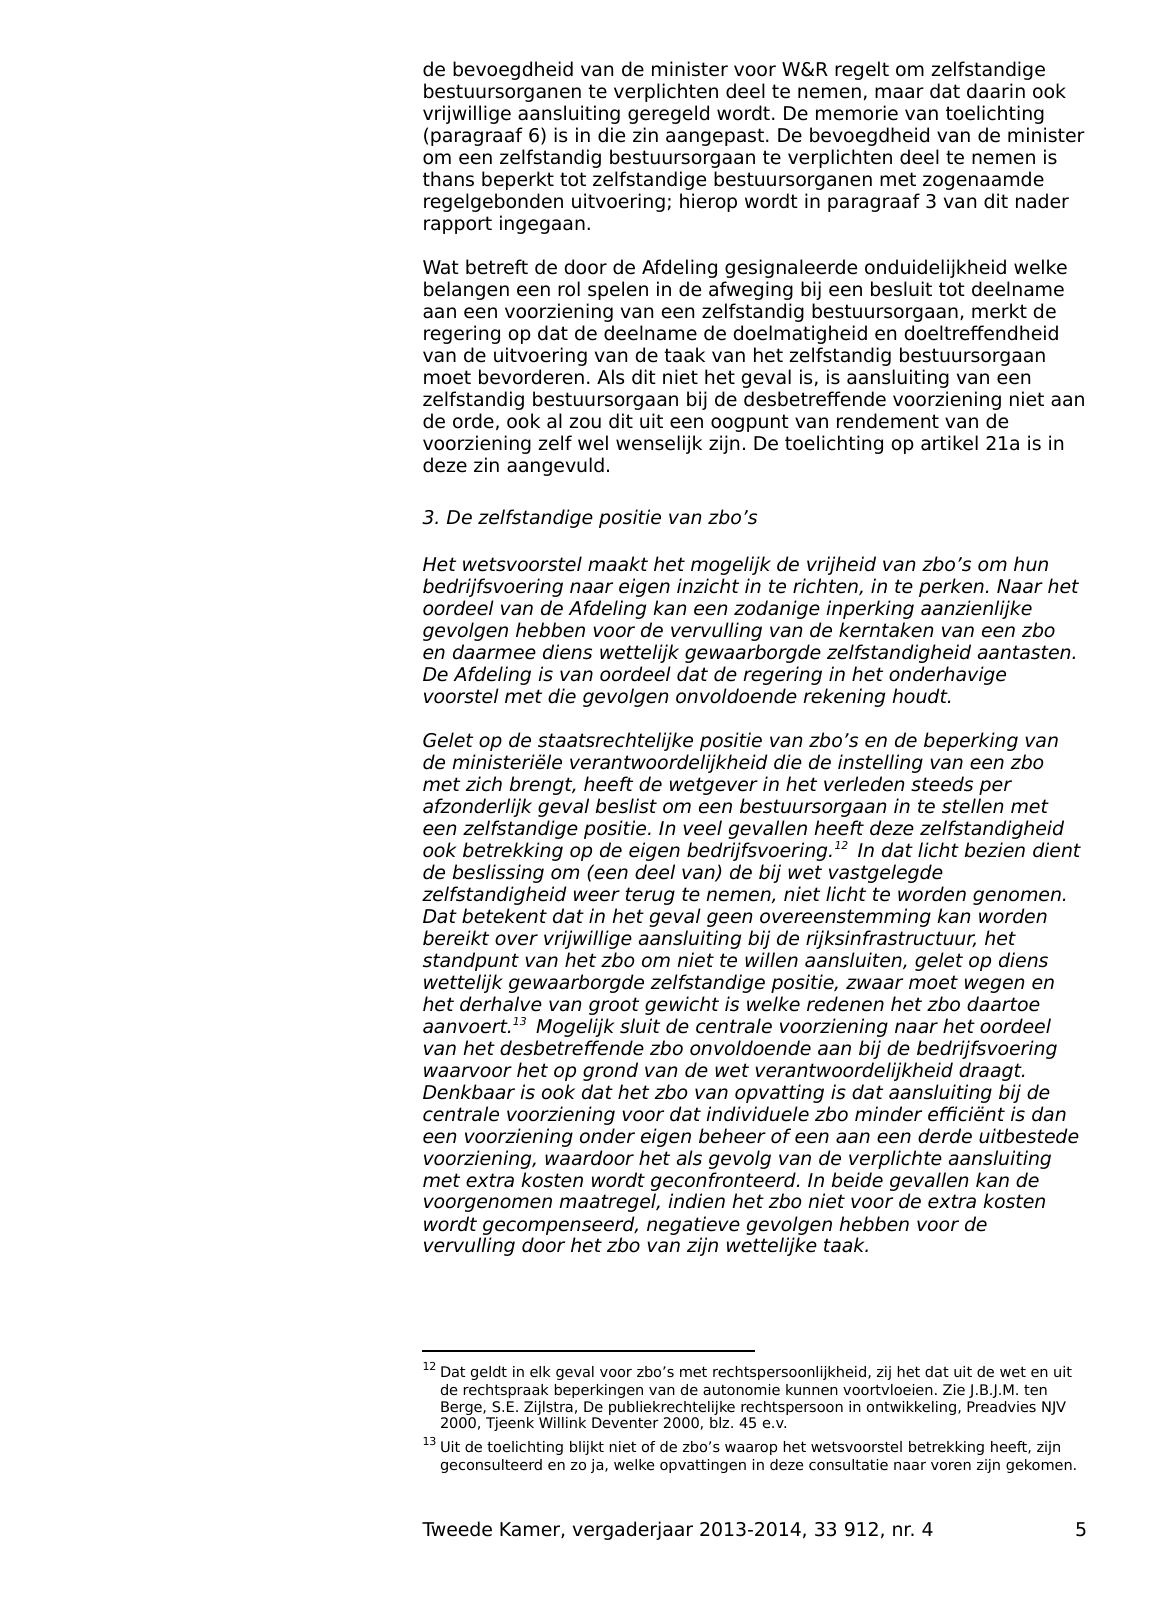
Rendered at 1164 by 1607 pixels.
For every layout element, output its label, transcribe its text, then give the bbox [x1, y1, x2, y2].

text Uit de toelichting blijkt niet of de zbo’s waarop het wetsvoorstel betrekking heeft, zijn geconsulteerd en zo ja, welke opvattingen in deze consultatie naar voren zijn gekomen. [422, 1435, 1087, 1474]
text de bevoegdheid van de minister voor W&R regelt om zelfstandige bestuursorganen te verplichten deel te nemen, maar dat daarin ook vrijwillige aansluiting geregeld wordt. De memorie van toelichting (paragraaf 6) is in die zin aangepast. De bevoegdheid van de minister om een zelfstandig bestuursorgaan te verplichten deel te nemen is thans beperkt tot zelfstandige bestuursorganen met zogenaamde regelgebonden uitvoering; hierop wordt in paragraaf 3 van dit nader rapport ingegaan. [422, 59, 1087, 235]
subtitle 3. De zelfstandige positie van zbo’s [422, 507, 1087, 529]
text Het wetsvoorstel maakt het mogelijk de vrijheid van zbo’s om hun bedrijfsvoering naar eigen inzicht in te richten, in te perken. Naar het oordeel van de Afdeling kan een zodanige inperking aanzienlijke gevolgen hebben voor de vervulling van de kerntaken van een zbo en daarmee diens wettelijk gewaarborgde zelfstandigheid aantasten. De Afdeling is van oordeel dat de regering in het onderhavige voorstel met die gevolgen onvoldoende rekening houdt. [422, 554, 1087, 708]
text Dat geldt in elk geval voor zbo’s met rechtspersoonlijkheid, zij het dat uit de wet en uit de rechtspraak beperkingen van de autonomie kunnen voortvloeien. Zie J.B.J.M. ten Berge, S.E. Zijlstra, De publiekrechtelijke rechtspersoon in ontwikkeling, Preadvies NJV 2000, Tjeenk Willink Deventer 2000, blz. 45 e.v. [422, 1360, 1087, 1432]
text Gelet op de staatsrechtelijke positie van zbo’s en de beperking van de ministeriële verantwoordelijkheid die de instelling van een zbo met zich brengt, heeft de wetgever in het verleden steeds per afzonderlijk geval beslist om een bestuursorgaan in te stellen met een zelfstandige positie. In veel gevallen heeft deze zelfstandigheid ook betrekking op de eigen bedrijfsvoering. In dat licht bezien dient de beslissing om (een deel van) de bij wet vastgelegde zelfstandigheid weer terug te nemen, niet licht te worden genomen. Dat betekent dat in het geval geen overeenstemming kan worden bereikt over vrijwillige aansluiting bij de rijksinfrastructuur, het standpunt van het zbo om niet te willen aansluiten, gelet op diens wettelijk gewaarborgde zelfstandige positie, zwaar moet wegen en het derhalve van groot gewicht is welke redenen het zbo daartoe aanvoert. Mogelijk sluit de centrale voorziening naar het oordeel van het desbetreffende zbo onvoldoende aan bij de bedrijfsvoering waarvoor het op grond van de wet verantwoordelijkheid draagt. Denkbaar is ook dat het zbo van opvatting is dat aansluiting bij de centrale voorziening voor dat individuele zbo minder efficiënt is dan een voorziening onder eigen beheer of een aan een derde uitbestede voorziening, waardoor het als gevolg van de verplichte aansluiting met extra kosten wordt geconfronteerd. In beide gevallen kan de voorgenomen maatregel, indien het zbo niet voor de extra kosten wordt gecompenseerd, negatieve gevolgen hebben voor de vervulling door het zbo van zijn wettelijke taak. [422, 730, 1087, 1257]
text Wat betreft de door de Afdeling gesignaleerde onduidelijkheid welke belangen een rol spelen in de afweging bij een besluit tot deelname aan een voorziening van een zelfstandig bestuursorgaan, merkt de regering op dat de deelname de doelmatigheid en doeltreffendheid van de uitvoering van de taak van het zelfstandig bestuursorgaan moet bevorderen. Als dit niet het geval is, is aansluiting van een zelfstandig bestuursorgaan bij de desbetreffende voorziening niet aan de orde, ook al zou dit uit een oogpunt van rendement van de voorziening zelf wel wenselijk zijn. De toelichting op artikel 21a is in deze zin aangevuld. [422, 257, 1087, 477]
